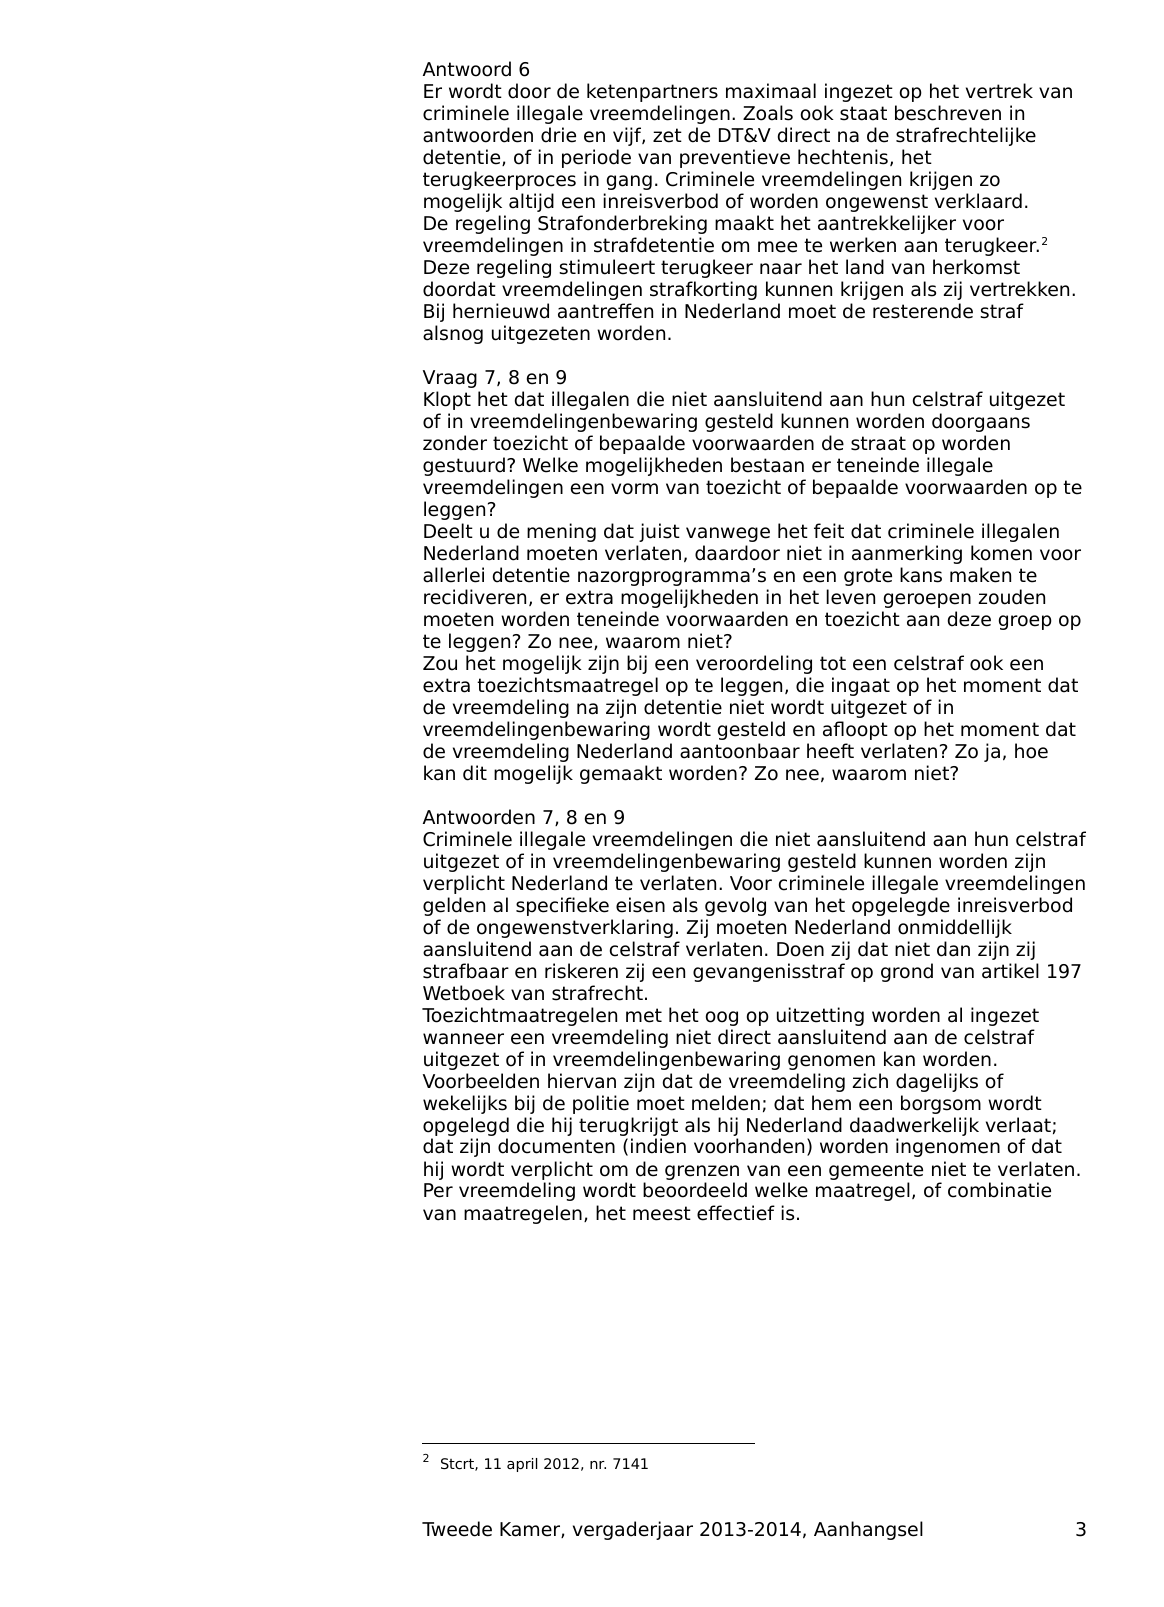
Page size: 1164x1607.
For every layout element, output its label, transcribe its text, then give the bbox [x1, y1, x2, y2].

text De regeling Strafonderbreking maakt het aantrekkelijker voor vreemdelingen in strafdetentie om mee te werken aan terugkeer. Deze regeling stimuleert terugkeer naar het land van herkomst doordat vreemdelingen strafkorting kunnen krijgen als zij vertrekken. Bij hernieuwd aantreffen in Nederland moet de resterende straf alsnog uitgezeten worden. [422, 213, 1087, 345]
text Zou het mogelijk zijn bij een veroordeling tot een celstraf ook een extra toezichtsmaatregel op te leggen, die ingaat op het moment dat de vreemdeling na zijn detentie niet wordt uitgezet of in vreemdelingenbewaring wordt gesteld en afloopt op het moment dat de vreemdeling Nederland aantoonbaar heeft verlaten? Zo ja, hoe kan dit mogelijk gemaakt worden? Zo nee, waarom niet? [422, 653, 1087, 784]
text Antwoord 6 [422, 59, 1087, 81]
text Toezichtmaatregelen met het oog op uitzetting worden al ingezet wanneer een vreemdeling niet direct aansluitend aan de celstraf uitgezet of in vreemdelingenbewaring genomen kan worden. Voorbeelden hiervan zijn dat de vreemdeling zich dagelijks of wekelijks bij de politie moet melden; dat hem een borgsom wordt opgelegd die hij terugkrijgt als hij Nederland daadwerkelijk verlaat; dat zijn documenten (indien voorhanden) worden ingenomen of dat hij wordt verplicht om de grenzen van een gemeente niet te verlaten. [422, 1004, 1087, 1180]
text Deelt u de mening dat juist vanwege het feit dat criminele illegalen Nederland moeten verlaten, daardoor niet in aanmerking komen voor allerlei detentie nazorgprogramma’s en een grote kans maken te recidiveren, er extra mogelijkheden in het leven geroepen zouden moeten worden teneinde voorwaarden en toezicht aan deze groep op te leggen? Zo nee, waarom niet? [422, 521, 1087, 653]
text Per vreemdeling wordt beoordeeld welke maatregel, of combinatie van maatregelen, het meest effectief is. [422, 1180, 1087, 1224]
text Klopt het dat illegalen die niet aansluitend aan hun celstraf uitgezet of in vreemdelingenbewaring gesteld kunnen worden doorgaans zonder toezicht of bepaalde voorwaarden de straat op worden gestuurd? Welke mogelijkheden bestaan er teneinde illegale vreemdelingen een vorm van toezicht of bepaalde voorwaarden op te leggen? [422, 389, 1087, 521]
text Criminele illegale vreemdelingen die niet aansluitend aan hun celstraf uitgezet of in vreemdelingenbewaring gesteld kunnen worden zijn verplicht Nederland te verlaten. Voor criminele illegale vreemdelingen gelden al specifieke eisen als gevolg van het opgelegde inreisverbod of de ongewenstverklaring. Zij moeten Nederland onmiddellijk aansluitend aan de celstraf verlaten. Doen zij dat niet dan zijn zij strafbaar en riskeren zij een gevangenisstraf op grond van artikel 197 Wetboek van strafrecht. [422, 829, 1087, 1004]
text Er wordt door de ketenpartners maximaal ingezet op het vertrek van criminele illegale vreemdelingen. Zoals ook staat beschreven in antwoorden drie en vijf, zet de DT&V direct na de strafrechtelijke detentie, of in periode van preventieve hechtenis, het terugkeerproces in gang. Criminele vreemdelingen krijgen zo mogelijk altijd een inreisverbod of worden ongewenst verklaard. [422, 81, 1087, 213]
text Antwoorden 7, 8 en 9 [422, 807, 1087, 829]
text Stcrt, 11 april 2012, nr. 7141 [422, 1452, 1087, 1474]
text Vraag 7, 8 en 9 [422, 367, 1087, 389]
